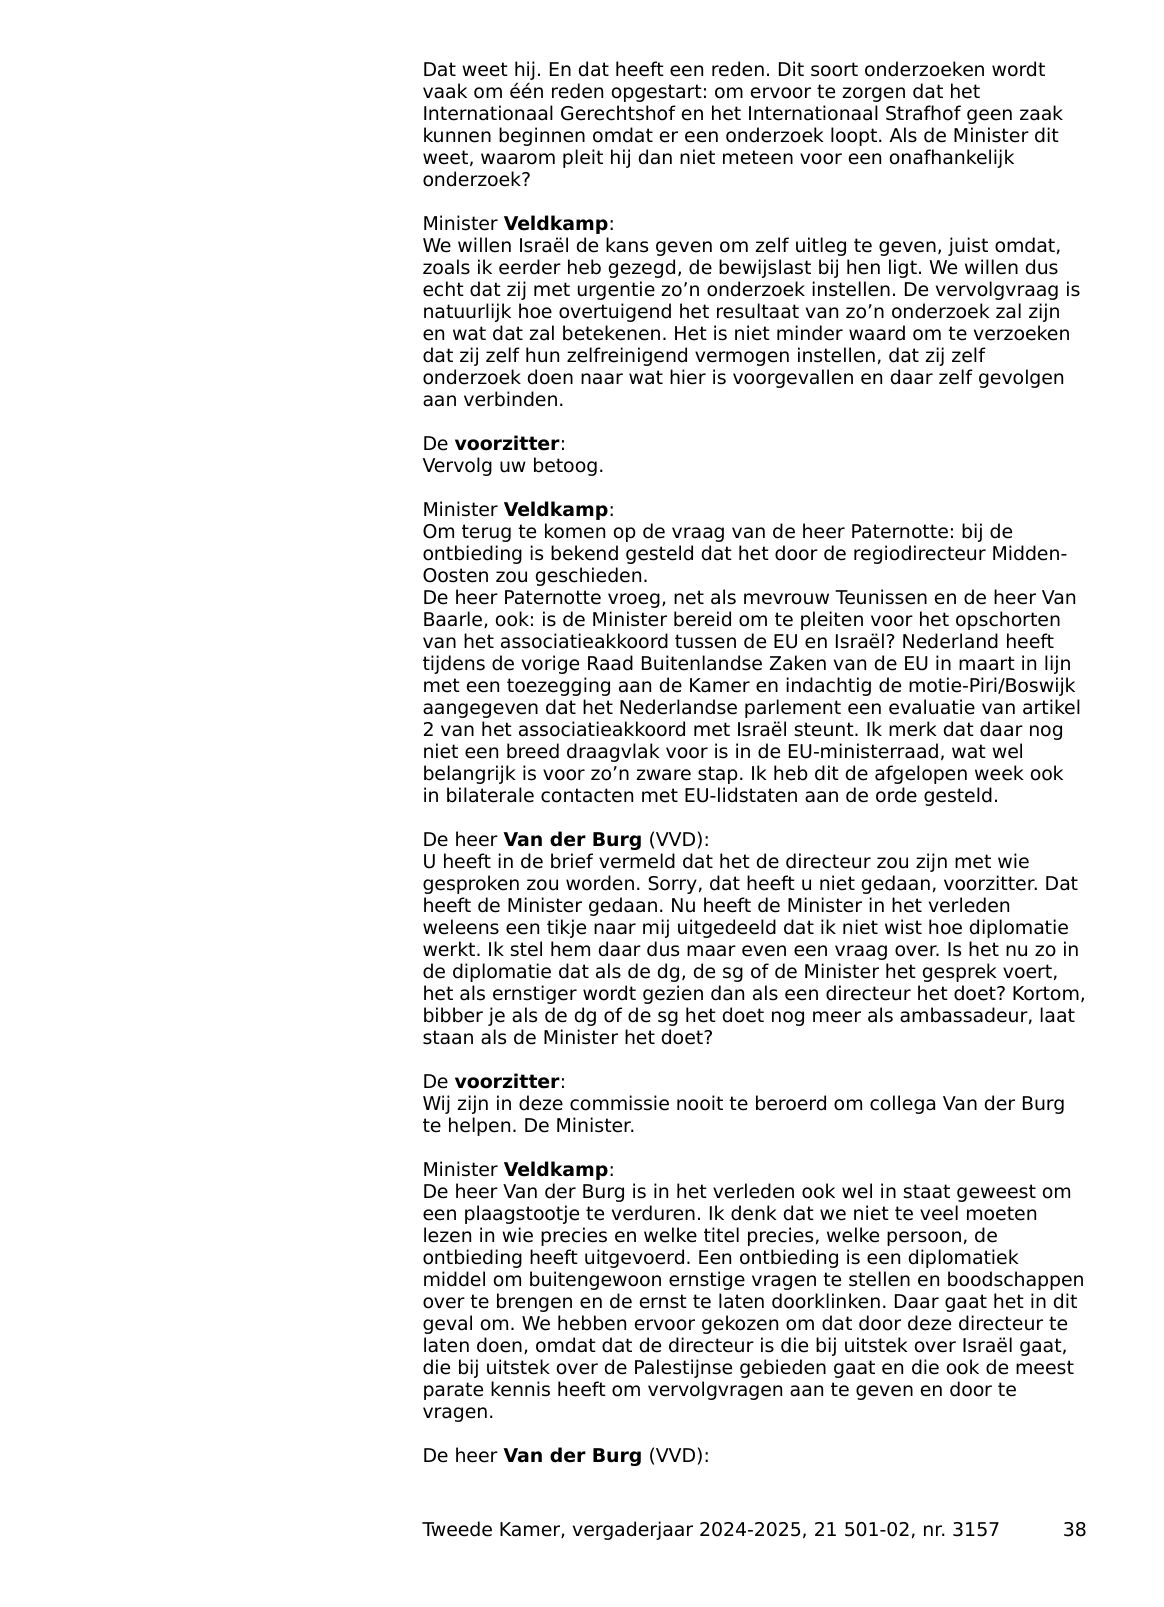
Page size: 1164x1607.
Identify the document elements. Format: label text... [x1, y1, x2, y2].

text De heer Van der Burg (VVD): [422, 829, 1087, 851]
text De voorzitter: [422, 433, 1087, 455]
text Vervolg uw betoog. [422, 455, 1087, 477]
text We willen Israël de kans geven om zelf uitleg te geven, juist omdat, zoals ik eerder heb gezegd, de bewijslast bij hen ligt. We willen dus echt dat zij met urgentie zo’n onderzoek instellen. De vervolgvraag is natuurlijk hoe overtuigend het resultaat van zo’n onderzoek zal zijn en wat dat zal betekenen. Het is niet minder waard om te verzoeken dat zij zelf hun zelfreinigend vermogen instellen, dat zij zelf onderzoek doen naar wat hier is voorgevallen en daar zelf gevolgen aan verbinden. [422, 235, 1087, 411]
text Minister Veldkamp: [422, 1159, 1087, 1181]
text Om terug te komen op de vraag van de heer Paternotte: bij de ontbieding is bekend gesteld dat het door de regiodirecteur Midden-Oosten zou geschieden. [422, 521, 1087, 587]
text De heer Van der Burg (VVD): [422, 1445, 1087, 1467]
text U heeft in de brief vermeld dat het de directeur zou zijn met wie gesproken zou worden. Sorry, dat heeft u niet gedaan, voorzitter. Dat heeft de Minister gedaan. Nu heeft de Minister in het verleden weleens een tikje naar mij uitgedeeld dat ik niet wist hoe diplomatie werkt. Ik stel hem daar dus maar even een vraag over. Is het nu zo in de diplomatie dat als de dg, de sg of de Minister het gesprek voert, het als ernstiger wordt gezien dan als een directeur het doet? Kortom, bibber je als de dg of de sg het doet nog meer als ambassadeur, laat staan als de Minister het doet? [422, 851, 1087, 1049]
text De heer Van der Burg is in het verleden ook wel in staat geweest om een plaagstootje te verduren. Ik denk dat we niet te veel moeten lezen in wie precies en welke titel precies, welke persoon, de ontbieding heeft uitgevoerd. Een ontbieding is een diplomatiek middel om buitengewoon ernstige vragen te stellen en boodschappen over te brengen en de ernst te laten doorklinken. Daar gaat het in dit geval om. We hebben ervoor gekozen om dat door deze directeur te laten doen, omdat dat de directeur is die bij uitstek over Israël gaat, die bij uitstek over de Palestijnse gebieden gaat en die ook de meest parate kennis heeft om vervolgvragen aan te geven en door te vragen. [422, 1181, 1087, 1423]
text Minister Veldkamp: [422, 499, 1087, 521]
text Dat weet hij. En dat heeft een reden. Dit soort onderzoeken wordt vaak om één reden opgestart: om ervoor te zorgen dat het Internationaal Gerechtshof en het Internationaal Strafhof geen zaak kunnen beginnen omdat er een onderzoek loopt. Als de Minister dit weet, waarom pleit hij dan niet meteen voor een onafhankelijk onderzoek? [422, 59, 1087, 191]
text De voorzitter: [422, 1071, 1087, 1093]
text Wij zijn in deze commissie nooit te beroerd om collega Van der Burg te helpen. De Minister. [422, 1093, 1087, 1137]
text Minister Veldkamp: [422, 213, 1087, 235]
text De heer Paternotte vroeg, net als mevrouw Teunissen en de heer Van Baarle, ook: is de Minister bereid om te pleiten voor het opschorten van het associatieakkoord tussen de EU en Israël? Nederland heeft tijdens de vorige Raad Buitenlandse Zaken van de EU in maart in lijn met een toezegging aan de Kamer en indachtig de motie-Piri/Boswijk aangegeven dat het Nederlandse parlement een evaluatie van artikel 2 van het associatieakkoord met Israël steunt. Ik merk dat daar nog niet een breed draagvlak voor is in de EU-ministerraad, wat wel belangrijk is voor zo’n zware stap. Ik heb dit de afgelopen week ook in bilaterale contacten met EU-lidstaten aan de orde gesteld. [422, 587, 1087, 807]
